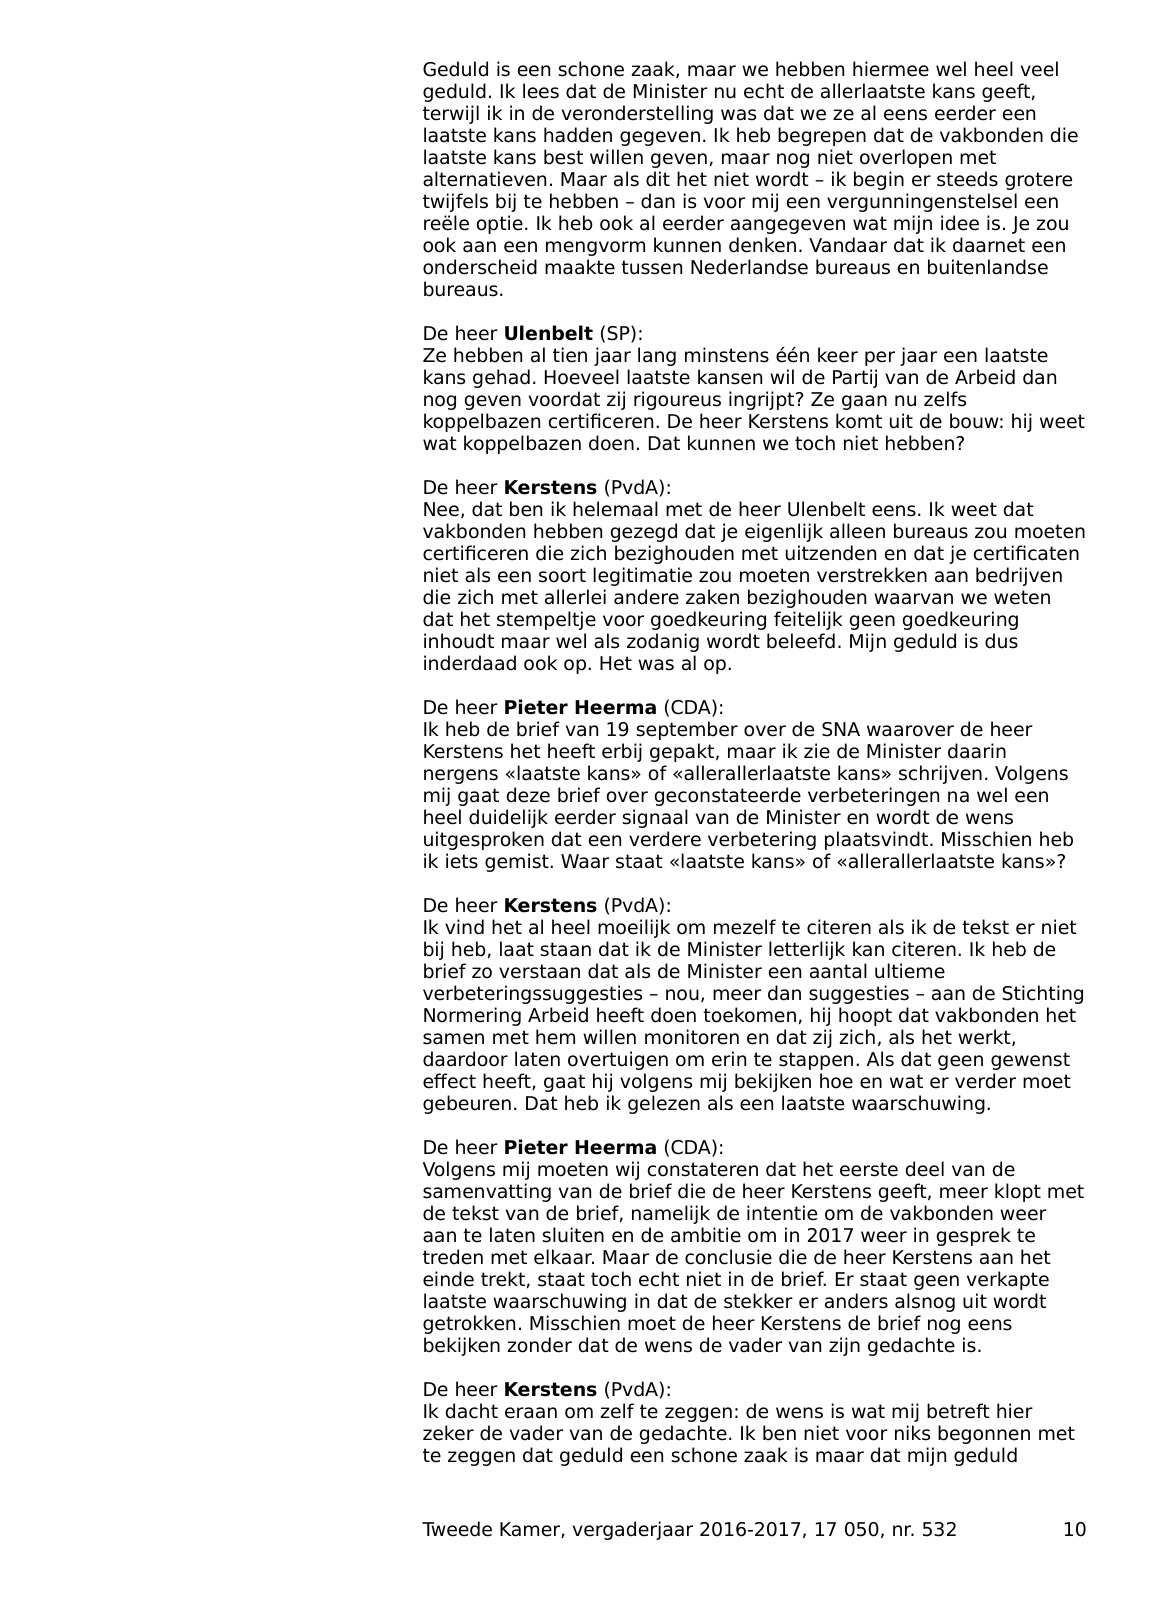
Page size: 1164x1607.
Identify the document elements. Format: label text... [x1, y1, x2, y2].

text Geduld is een schone zaak, maar we hebben hiermee wel heel veel geduld. Ik lees dat de Minister nu echt de allerlaatste kans geeft, terwijl ik in de veronderstelling was dat we ze al eens eerder een laatste kans hadden gegeven. Ik heb begrepen dat de vakbonden die laatste kans best willen geven, maar nog niet overlopen met alternatieven. Maar als dit het niet wordt – ik begin er steeds grotere twijfels bij te hebben – dan is voor mij een vergunningenstelsel een reële optie. Ik heb ook al eerder aangegeven wat mijn idee is. Je zou ook aan een mengvorm kunnen denken. Vandaar dat ik daarnet een onderscheid maakte tussen Nederlandse bureaus en buitenlandse bureaus. [422, 59, 1087, 301]
text Ik heb de brief van 19 september over de SNA waarover de heer Kerstens het heeft erbij gepakt, maar ik zie de Minister daarin nergens «laatste kans» of «allerallerlaatste kans» schrijven. Volgens mij gaat deze brief over geconstateerde verbeteringen na wel een heel duidelijk eerder signaal van de Minister en wordt de wens uitgesproken dat een verdere verbetering plaatsvindt. Misschien heb ik iets gemist. Waar staat «laatste kans» of «allerallerlaatste kans»? [422, 719, 1087, 873]
text Volgens mij moeten wij constateren dat het eerste deel van de samenvatting van de brief die de heer Kerstens geeft, meer klopt met de tekst van de brief, namelijk de intentie om de vakbonden weer aan te laten sluiten en de ambitie om in 2017 weer in gesprek te treden met elkaar. Maar de conclusie die de heer Kerstens aan het einde trekt, staat toch echt niet in de brief. Er staat geen verkapte laatste waarschuwing in dat de stekker er anders alsnog uit wordt getrokken. Misschien moet de heer Kerstens de brief nog eens bekijken zonder dat de wens de vader van zijn gedachte is. [422, 1159, 1087, 1357]
text Ik dacht eraan om zelf te zeggen: de wens is wat mij betreft hier zeker de vader van de gedachte. Ik ben niet voor niks begonnen met te zeggen dat geduld een schone zaak is maar dat mijn geduld [422, 1401, 1087, 1467]
text Ze hebben al tien jaar lang minstens één keer per jaar een laatste kans gehad. Hoeveel laatste kansen wil de Partij van de Arbeid dan nog geven voordat zij rigoureus ingrijpt? Ze gaan nu zelfs koppelbazen certificeren. De heer Kerstens komt uit de bouw: hij weet wat koppelbazen doen. Dat kunnen we toch niet hebben? [422, 345, 1087, 455]
text De heer Kerstens (PvdA): [422, 895, 1087, 917]
text De heer Kerstens (PvdA): [422, 1379, 1087, 1401]
text De heer Pieter Heerma (CDA): [422, 697, 1087, 719]
text Ik vind het al heel moeilijk om mezelf te citeren als ik de tekst er niet bij heb, laat staan dat ik de Minister letterlijk kan citeren. Ik heb de brief zo verstaan dat als de Minister een aantal ultieme verbeteringssuggesties – nou, meer dan suggesties – aan de Stichting Normering Arbeid heeft doen toekomen, hij hoopt dat vakbonden het samen met hem willen monitoren en dat zij zich, als het werkt, daardoor laten overtuigen om erin te stappen. Als dat geen gewenst effect heeft, gaat hij volgens mij bekijken hoe en wat er verder moet gebeuren. Dat heb ik gelezen als een laatste waarschuwing. [422, 917, 1087, 1115]
text De heer Ulenbelt (SP): [422, 323, 1087, 345]
text De heer Kerstens (PvdA): [422, 477, 1087, 499]
text De heer Pieter Heerma (CDA): [422, 1137, 1087, 1159]
text Nee, dat ben ik helemaal met de heer Ulenbelt eens. Ik weet dat vakbonden hebben gezegd dat je eigenlijk alleen bureaus zou moeten certificeren die zich bezighouden met uitzenden en dat je certificaten niet als een soort legitimatie zou moeten verstrekken aan bedrijven die zich met allerlei andere zaken bezighouden waarvan we weten dat het stempeltje voor goedkeuring feitelijk geen goedkeuring inhoudt maar wel als zodanig wordt beleefd. Mijn geduld is dus inderdaad ook op. Het was al op. [422, 499, 1087, 675]
